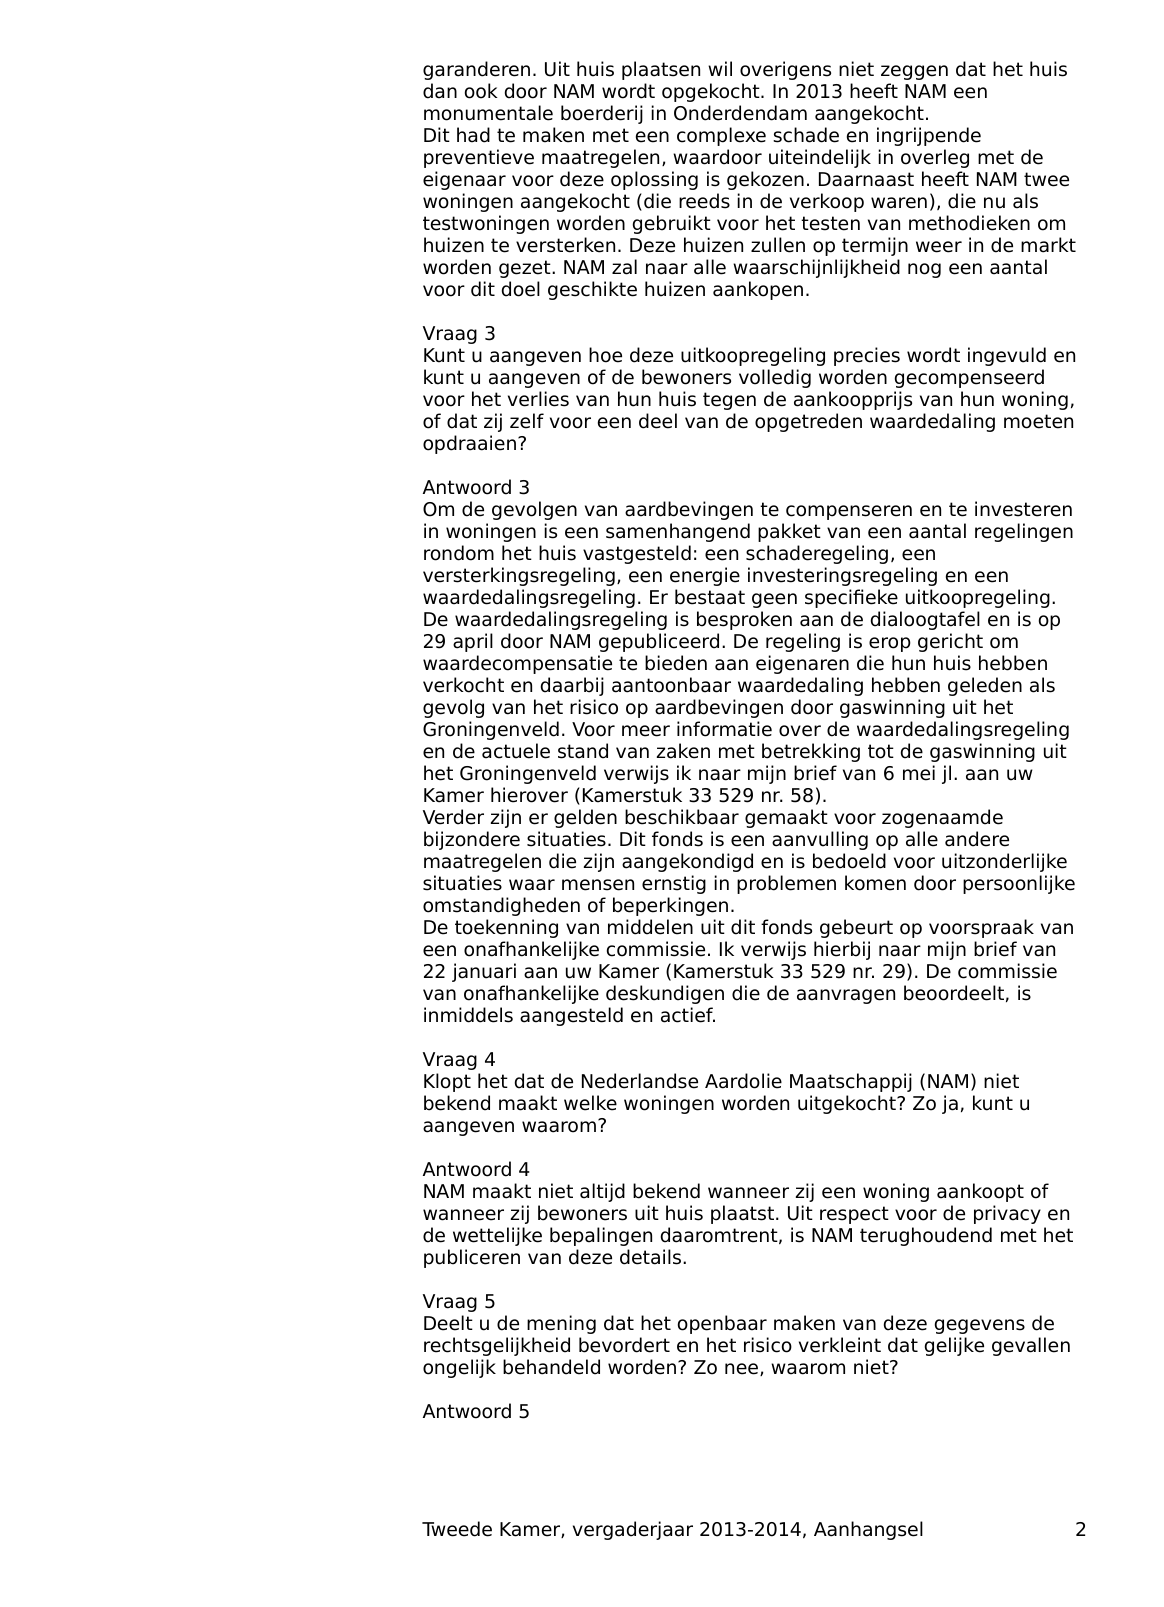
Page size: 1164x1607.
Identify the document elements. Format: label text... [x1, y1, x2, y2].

text De waardedalingsregeling is besproken aan de dialoogtafel en is op 29 april door NAM gepubliceerd. De regeling is erop gericht om waardecompensatie te bieden aan eigenaren die hun huis hebben verkocht en daarbij aantoonbaar waardedaling hebben geleden als gevolg van het risico op aardbevingen door gaswinning uit het Groningenveld. Voor meer informatie over de waardedalingsregeling en de actuele stand van zaken met betrekking tot de gaswinning uit het Groningenveld verwijs ik naar mijn brief van 6 mei jl. aan uw Kamer hierover (Kamerstuk 33 529 nr. 58). [422, 609, 1087, 807]
text Deelt u de mening dat het openbaar maken van deze gegevens de rechtsgelijkheid bevordert en het risico verkleint dat gelijke gevallen ongelijk behandeld worden? Zo nee, waarom niet? [422, 1313, 1087, 1379]
text De toekenning van middelen uit dit fonds gebeurt op voorspraak van een onafhankelijke commissie. Ik verwijs hierbij naar mijn brief van 22 januari aan uw Kamer (Kamerstuk 33 529 nr. 29). De commissie van onafhankelijke deskundigen die de aanvragen beoordeelt, is inmiddels aangesteld en actief. [422, 917, 1087, 1027]
text Antwoord 5 [422, 1401, 1087, 1423]
text NAM maakt niet altijd bekend wanneer zij een woning aankoopt of wanneer zij bewoners uit huis plaatst. Uit respect voor de privacy en de wettelijke bepalingen daaromtrent, is NAM terughoudend met het publiceren van deze details. [422, 1181, 1087, 1269]
text Vraag 3 [422, 323, 1087, 345]
text Verder zijn er gelden beschikbaar gemaakt voor zogenaamde bijzondere situaties. Dit fonds is een aanvulling op alle andere maatregelen die zijn aangekondigd en is bedoeld voor uitzonderlijke situaties waar mensen ernstig in problemen komen door persoonlijke omstandigheden of beperkingen. [422, 807, 1087, 917]
text Vraag 4 [422, 1049, 1087, 1071]
text Kunt u aangeven hoe deze uitkoopregeling precies wordt ingevuld en kunt u aangeven of de bewoners volledig worden gecompenseerd voor het verlies van hun huis tegen de aankoopprijs van hun woning, of dat zij zelf voor een deel van de opgetreden waardedaling moeten opdraaien? [422, 345, 1087, 455]
text Vraag 5 [422, 1291, 1087, 1313]
text Dit had te maken met een complexe schade en ingrijpende preventieve maatregelen, waardoor uiteindelijk in overleg met de eigenaar voor deze oplossing is gekozen. Daarnaast heeft NAM twee woningen aangekocht (die reeds in de verkoop waren), die nu als testwoningen worden gebruikt voor het testen van methodieken om huizen te versterken. Deze huizen zullen op termijn weer in de markt worden gezet. NAM zal naar alle waarschijnlijkheid nog een aantal voor dit doel geschikte huizen aankopen. [422, 125, 1087, 301]
text Klopt het dat de Nederlandse Aardolie Maatschappij (NAM) niet bekend maakt welke woningen worden uitgekocht? Zo ja, kunt u aangeven waarom? [422, 1071, 1087, 1137]
text Antwoord 3 [422, 477, 1087, 499]
text garanderen. Uit huis plaatsen wil overigens niet zeggen dat het huis dan ook door NAM wordt opgekocht. In 2013 heeft NAM een monumentale boerderij in Onderdendam aangekocht. [422, 59, 1087, 125]
text Om de gevolgen van aardbevingen te compenseren en te investeren in woningen is een samenhangend pakket van een aantal regelingen rondom het huis vastgesteld: een schaderegeling, een versterkingsregeling, een energie investeringsregeling en een waardedalingsregeling. Er bestaat geen specifieke uitkoopregeling. [422, 499, 1087, 609]
text Antwoord 4 [422, 1159, 1087, 1181]
